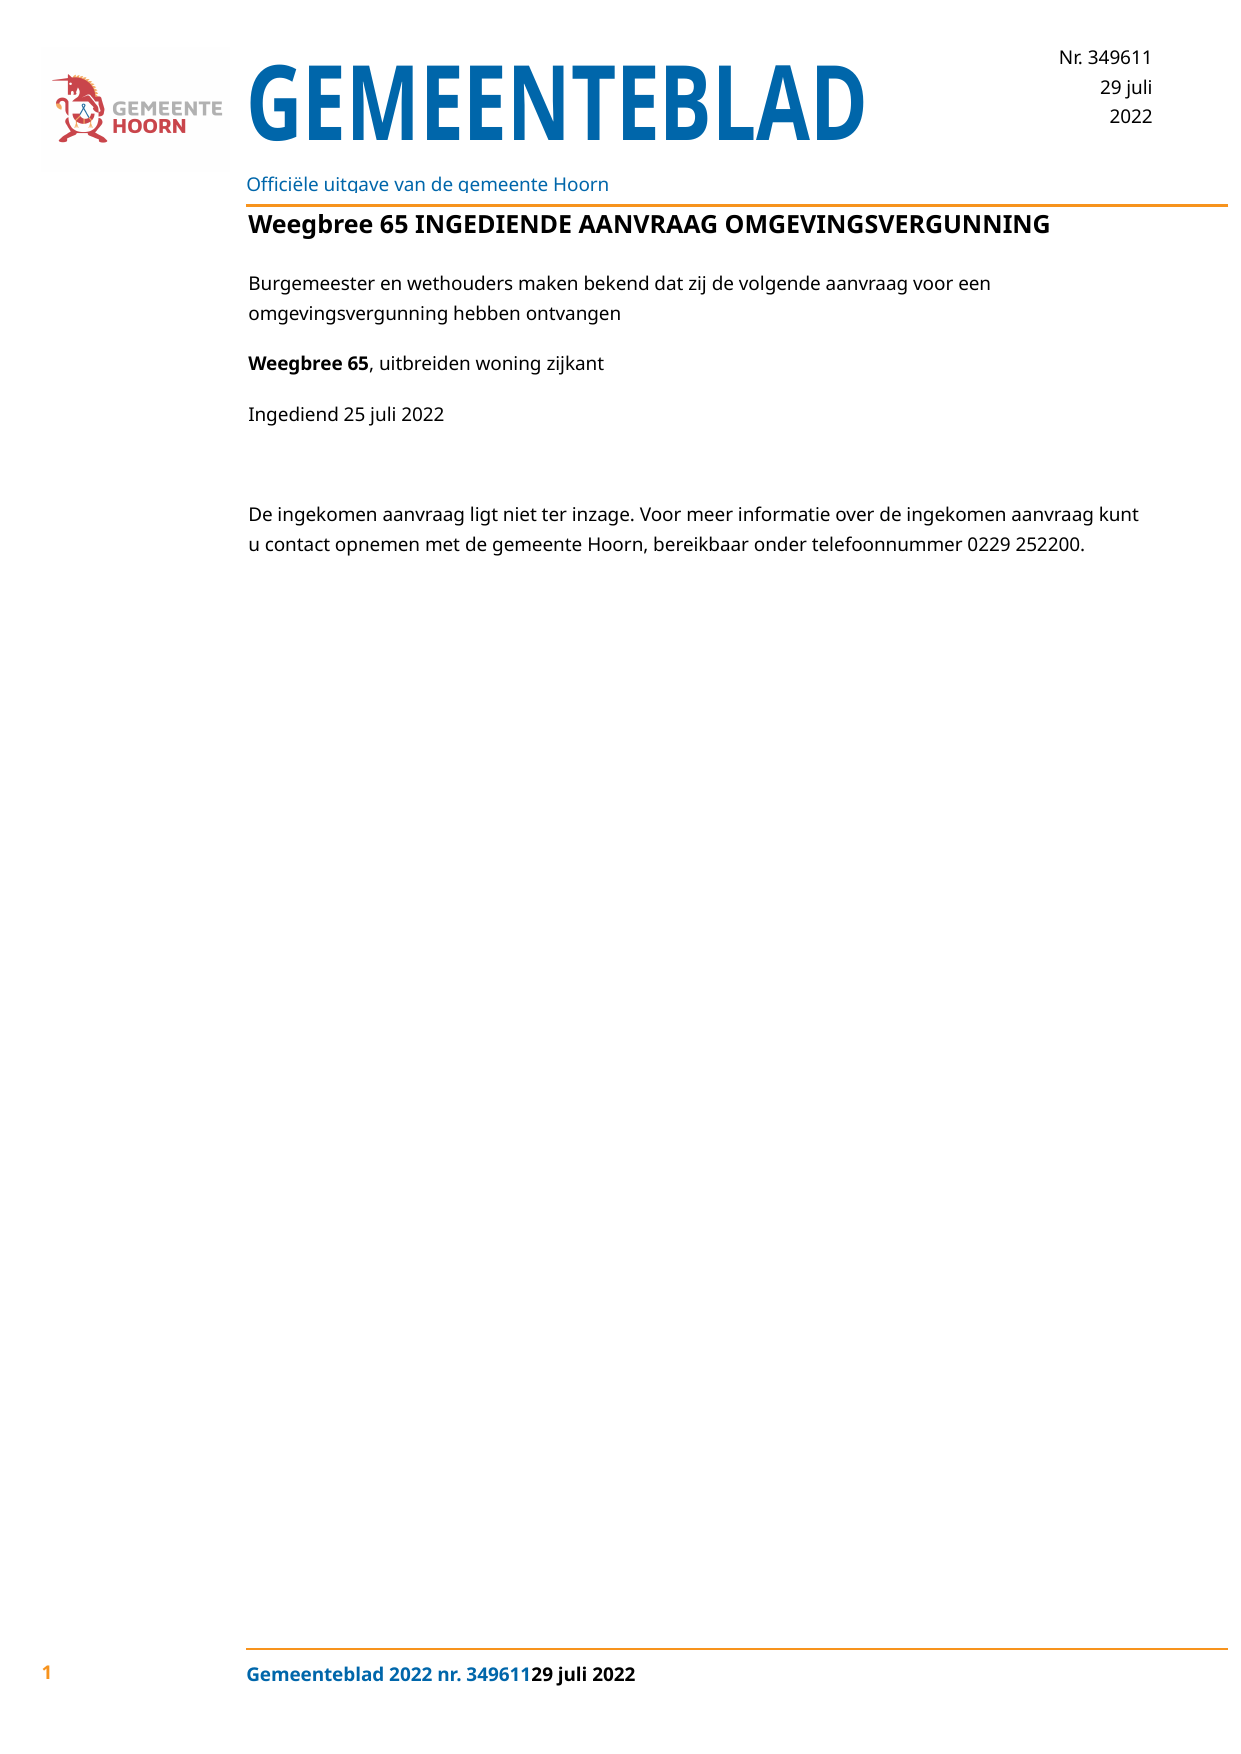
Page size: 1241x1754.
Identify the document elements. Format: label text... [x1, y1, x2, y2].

text De ingekomen aanvraag ligt niet ter inzage. Voor meer informatie over de ingekomen aanvraag kunt u contact opnemen met de gemeente Hoorn, bereikbaar onder telefoonnummer 0229 252200. [248, 502, 1152, 557]
text Ingediend 25 juli 2022 [248, 401, 1152, 426]
picture [41, 47, 231, 172]
text Weegbree 65, uitbreiden woning zijkant [248, 350, 1152, 376]
text Weegbree 65 INGEDIENDE AANVRAAG OMGEVINGSVERGUNNING [248, 207, 1152, 241]
text Burgemeester en wethouders maken bekend dat zij de volgende aanvraag voor een omgevingsvergunning hebben ontvangen [248, 270, 1152, 326]
